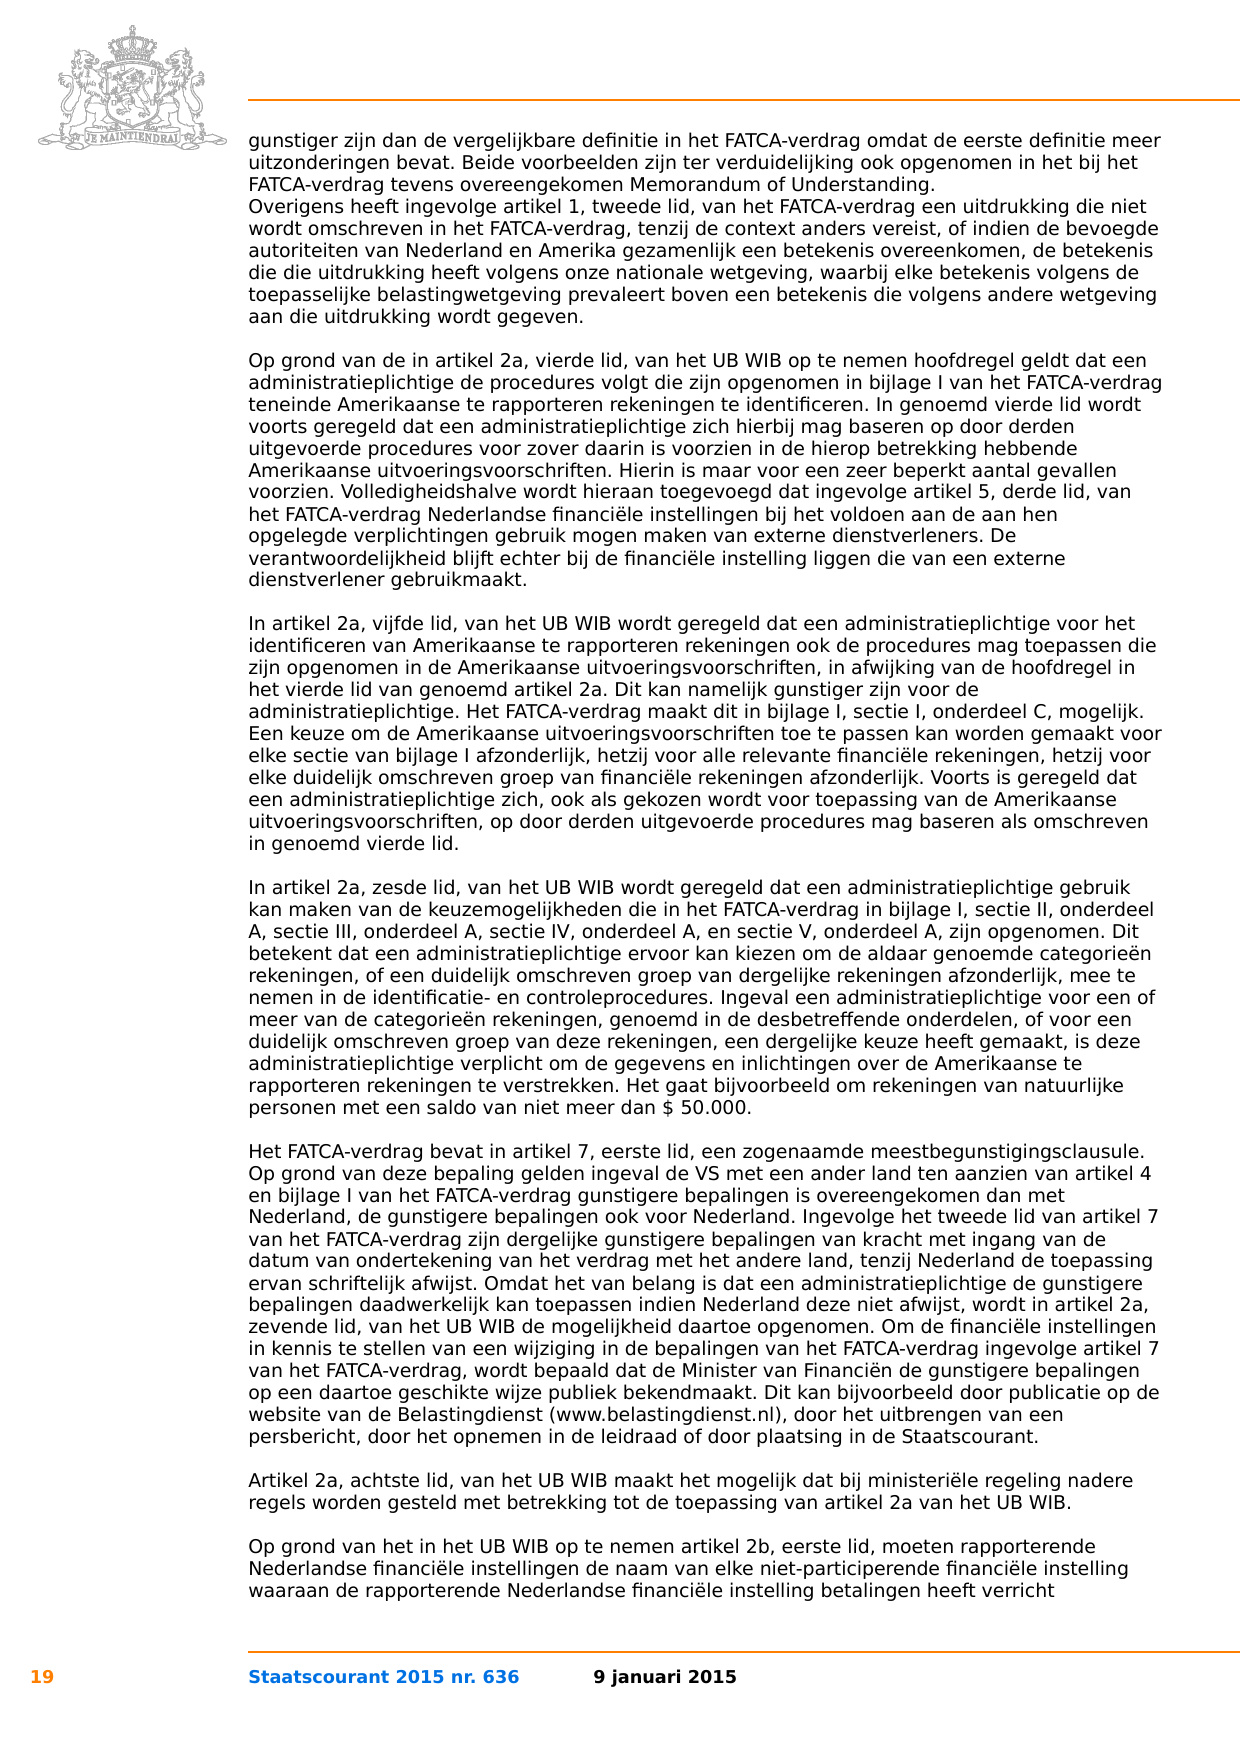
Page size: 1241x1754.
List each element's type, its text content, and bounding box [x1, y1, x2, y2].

text Het FATCA-verdrag bevat in artikel 7, eerste lid, een zogenaamde meestbegunstigingsclausule. Op grond van deze bepaling gelden ingeval de VS met een ander land ten aanzien van artikel 4 en bijlage I van het FATCA-verdrag gunstigere bepalingen is overeengekomen dan met Nederland, de gunstigere bepalingen ook voor Nederland. Ingevolge het tweede lid van artikel 7 van het FATCA-verdrag zijn dergelijke gunstigere bepalingen van kracht met ingang van de datum van ondertekening van het verdrag met het andere land, tenzij Nederland de toepassing ervan schriftelijk afwijst. Omdat het van belang is dat een administratieplichtige de gunstigere bepalingen daadwerkelijk kan toepassen indien Nederland deze niet afwijst, wordt in artikel 2a, zevende lid, van het UB WIB de mogelijkheid daartoe opgenomen. Om de financiële instellingen in kennis te stellen van een wijziging in de bepalingen van het FATCA-verdrag ingevolge artikel 7 van het FATCA-verdrag, wordt bepaald dat de Minister van Financiën de gunstigere bepalingen op een daartoe geschikte wijze publiek bekendmaakt. Dit kan bijvoorbeeld door publicatie op de website van de Belastingdienst (www.belastingdienst.nl), door het uitbrengen van een persbericht, door het opnemen in de leidraad of door plaatsing in de Staatscourant. [248, 1141, 1163, 1448]
text In artikel 2a, vijfde lid, van het UB WIB wordt geregeld dat een administratieplichtige voor het identificeren van Amerikaanse te rapporteren rekeningen ook de procedures mag toepassen die zijn opgenomen in de Amerikaanse uitvoeringsvoorschriften, in afwijking van de hoofdregel in het vierde lid van genoemd artikel 2a. Dit kan namelijk gunstiger zijn voor de administratieplichtige. Het FATCA-verdrag maakt dit in bijlage I, sectie I, onderdeel C, mogelijk. Een keuze om de Amerikaanse uitvoeringsvoorschriften toe te passen kan worden gemaakt voor elke sectie van bijlage I afzonderlijk, hetzij voor alle relevante financiële rekeningen, hetzij voor elke duidelijk omschreven groep van financiële rekeningen afzonderlijk. Voorts is geregeld dat een administratieplichtige zich, ook als gekozen wordt voor toepassing van de Amerikaanse uitvoeringsvoorschriften, op door derden uitgevoerde procedures mag baseren als omschreven in genoemd vierde lid. [248, 613, 1163, 855]
text Overigens heeft ingevolge artikel 1, tweede lid, van het FATCA-verdrag een uitdrukking die niet wordt omschreven in het FATCA-verdrag, tenzij de context anders vereist, of indien de bevoegde autoriteiten van Nederland en Amerika gezamenlijk een betekenis overeenkomen, de betekenis die die uitdrukking heeft volgens onze nationale wetgeving, waarbij elke betekenis volgens de toepasselijke belastingwetgeving prevaleert boven een betekenis die volgens andere wetgeving aan die uitdrukking wordt gegeven. [248, 196, 1163, 328]
picture [38, 25, 227, 150]
text gunstiger zijn dan de vergelijkbare definitie in het FATCA-verdrag omdat de eerste definitie meer uitzonderingen bevat. Beide voorbeelden zijn ter verduidelijking ook opgenomen in het bij het FATCA-verdrag tevens overeengekomen Memorandum of Understanding. [248, 130, 1163, 196]
text Artikel 2a, achtste lid, van het UB WIB maakt het mogelijk dat bij ministeriële regeling nadere regels worden gesteld met betrekking tot de toepassing van artikel 2a van het UB WIB. [248, 1470, 1163, 1514]
text Op grond van het in het UB WIB op te nemen artikel 2b, eerste lid, moeten rapporterende Nederlandse financiële instellingen de naam van elke niet-participerende financiële instelling waaraan de rapporterende Nederlandse financiële instelling betalingen heeft verricht [248, 1536, 1163, 1602]
text Op grond van de in artikel 2a, vierde lid, van het UB WIB op te nemen hoofdregel geldt dat een administratieplichtige de procedures volgt die zijn opgenomen in bijlage I van het FATCA-verdrag teneinde Amerikaanse te rapporteren rekeningen te identificeren. In genoemd vierde lid wordt voorts geregeld dat een administratieplichtige zich hierbij mag baseren op door derden uitgevoerde procedures voor zover daarin is voorzien in de hierop betrekking hebbende Amerikaanse uitvoeringsvoorschriften. Hierin is maar voor een zeer beperkt aantal gevallen voorzien. Volledigheidshalve wordt hieraan toegevoegd dat ingevolge artikel 5, derde lid, van het FATCA-verdrag Nederlandse financiële instellingen bij het voldoen aan de aan hen opgelegde verplichtingen gebruik mogen maken van externe dienstverleners. De verantwoordelijkheid blijft echter bij de financiële instelling liggen die van een externe dienstverlener gebruikmaakt. [248, 349, 1163, 591]
text In artikel 2a, zesde lid, van het UB WIB wordt geregeld dat een administratieplichtige gebruik kan maken van de keuzemogelijkheden die in het FATCA-verdrag in bijlage I, sectie II, onderdeel A, sectie III, onderdeel A, sectie IV, onderdeel A, en sectie V, onderdeel A, zijn opgenomen. Dit betekent dat een administratieplichtige ervoor kan kiezen om de aldaar genoemde categorieën rekeningen, of een duidelijk omschreven groep van dergelijke rekeningen afzonderlijk, mee te nemen in de identificatie- en controleprocedures. Ingeval een administratieplichtige voor een of meer van de categorieën rekeningen, genoemd in de desbetreffende onderdelen, of voor een duidelijk omschreven groep van deze rekeningen, een dergelijke keuze heeft gemaakt, is deze administratieplichtige verplicht om de gegevens en inlichtingen over de Amerikaanse te rapporteren rekeningen te verstrekken. Het gaat bijvoorbeeld om rekeningen van natuurlijke personen met een saldo van niet meer dan $ 50.000. [248, 877, 1163, 1119]
